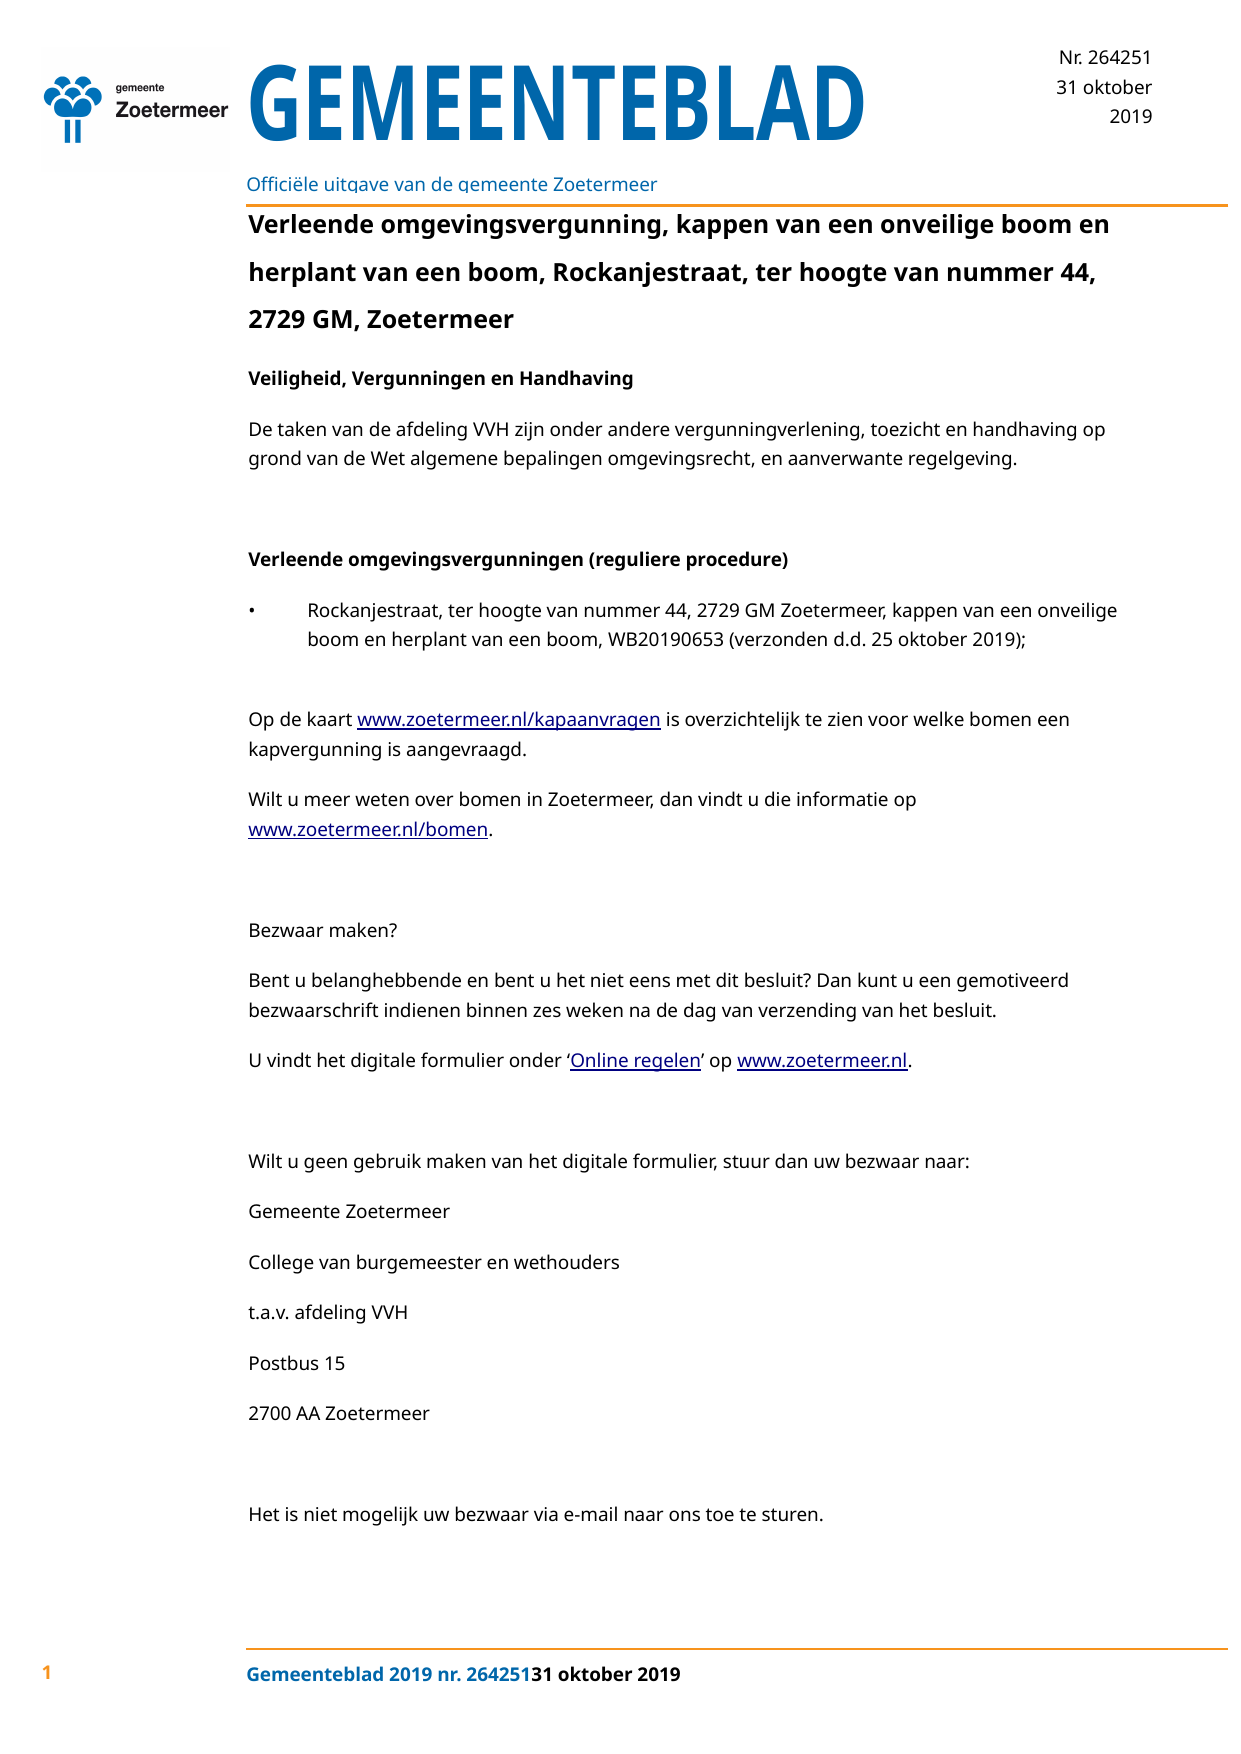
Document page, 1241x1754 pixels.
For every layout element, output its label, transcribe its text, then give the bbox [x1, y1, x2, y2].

text 2700 AA Zoetermeer [248, 1400, 1152, 1426]
text Bent u belanghebbende en bent u het niet eens met dit besluit? Dan kunt u een gemotiveerd bezwaarschrift indienen binnen zes weken na de dag van verzending van het besluit. [248, 967, 1152, 1022]
list Rockanjestraat, ter hoogte van nummer 44, 2729 GM Zoetermeer, kappen van een onveilige boom en herplant van een boom, WB20190653 (verzonden d.d. 25 oktober 2019); [248, 597, 1152, 652]
text Bezwaar maken? [248, 917, 1152, 942]
text Veiligheid, Vergunningen en Handhaving [248, 366, 1152, 391]
text Op de kaart www.zoetermeer.nl/kapaanvragen is overzichtelijk te zien voor welke bomen een kapvergunning is aangevraagd. [248, 706, 1152, 762]
text U vindt het digitale formulier onder ‘Online regelen’ op www.zoetermeer.nl. [248, 1047, 1152, 1073]
text De taken van de afdeling VVH zijn onder andere vergunningverlening, toezicht en handhaving op grond van de Wet algemene bepalingen omgevingsrecht, en aanverwante regelgeving. [248, 416, 1152, 471]
text College van burgemeester en wethouders [248, 1249, 1152, 1274]
text Wilt u geen gebruik maken van het digitale formulier, stuur dan uw bezwaar naar: [248, 1148, 1152, 1174]
text Verleende omgevingsvergunning, kappen van een onveilige boom en herplant van een boom, Rockanjestraat, ter hoogte van nummer 44, 2729 GM, Zoetermeer [248, 207, 1152, 336]
text Het is niet mogelijk uw bezwaar via e-mail naar ons toe te sturen. [248, 1501, 1152, 1527]
text Gemeente Zoetermeer [248, 1198, 1152, 1224]
text Verleende omgevingsvergunningen (reguliere procedure) [248, 546, 1152, 572]
picture [41, 47, 231, 172]
text t.a.v. afdeling VVH [248, 1299, 1152, 1325]
text Wilt u meer weten over bomen in Zoetermeer, dan vindt u die informatie op www.zoetermeer.nl/bomen. [248, 786, 1152, 842]
text Postbus 15 [248, 1350, 1152, 1375]
